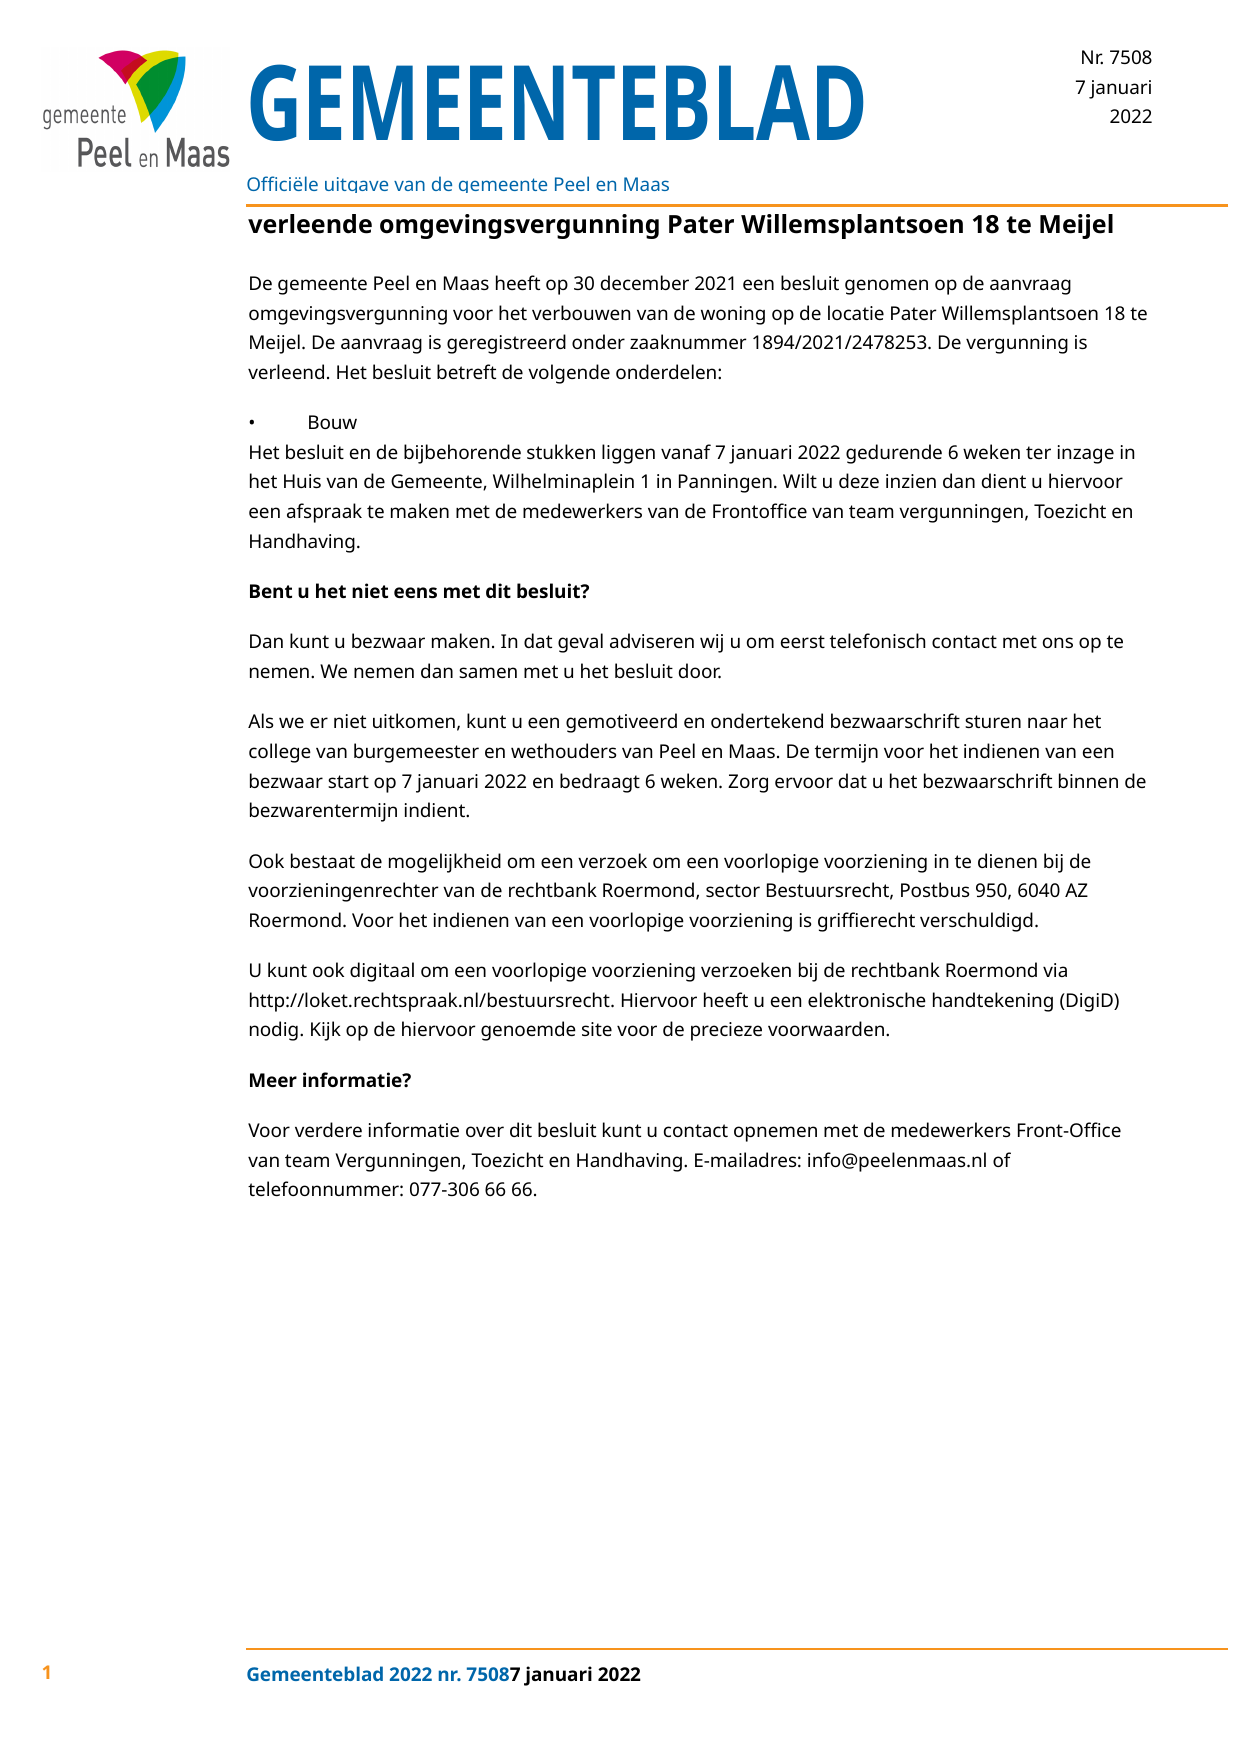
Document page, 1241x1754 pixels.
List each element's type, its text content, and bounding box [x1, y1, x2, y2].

text Het besluit en de bijbehorende stukken liggen vanaf 7 januari 2022 gedurende 6 weken ter inzage in het Huis van de Gemeente, Wilhelminaplein 1 in Panningen. Wilt u deze inzien dan dient u hiervoor een afspraak te maken met de medewerkers van de Frontoffice van team vergunningen, Toezicht en Handhaving. [248, 439, 1152, 553]
text Als we er niet uitkomen, kunt u een gemotiveerd en ondertekend bezwaarschrift sturen naar het college van burgemeester en wethouders van Peel en Maas. De termijn voor het indienen van een bezwaar start op 7 januari 2022 en bedraagt 6 weken. Zorg ervoor dat u het bezwaarschrift binnen de bezwarentermijn indient. [248, 709, 1152, 823]
text verleende omgevingsvergunning Pater Willemsplantsoen 18 te Meijel [248, 207, 1152, 241]
text Bent u het niet eens met dit besluit? [248, 578, 1152, 604]
list Bouw [248, 409, 1152, 435]
text Meer informatie? [248, 1067, 1152, 1093]
text De gemeente Peel en Maas heeft op 30 december 2021 een besluit genomen op de aanvraag omgevingsvergunning voor het verbouwen van de woning op de locatie Pater Willemsplantsoen 18 te Meijel. De aanvraag is geregistreerd onder zaaknummer 1894/2021/2478253. De vergunning is verleend. Het besluit betreft de volgende onderdelen: [248, 270, 1152, 385]
text Voor verdere informatie over dit besluit kunt u contact opnemen met de medewerkers Front-Office van team Vergunningen, Toezicht en Handhaving. E-mailadres: info@peelenmaas.nl of telefoonnummer: 077-306 66 66. [248, 1117, 1152, 1202]
text U kunt ook digitaal om een voorlopige voorziening verzoeken bij de rechtbank Roermond via http://loket.rechtspraak.nl/bestuursrecht. Hiervoor heeft u een elektronische handtekening (DigiD) nodig. Kijk op de hiervoor genoemde site voor de precieze voorwaarden. [248, 957, 1152, 1042]
text Ook bestaat de mogelijkheid om een verzoek om een voorlopige voorziening in te dienen bij de voorzieningenrechter van de rechtbank Roermond, sector Bestuursrecht, Postbus 950, 6040 AZ Roermond. Voor het indienen van een voorlopige voorziening is griffierecht verschuldigd. [248, 848, 1152, 933]
picture [41, 47, 231, 172]
text Dan kunt u bezwaar maken. In dat geval adviseren wij u om eerst telefonisch contact met ons op te nemen. We nemen dan samen met u het besluit door. [248, 629, 1152, 684]
